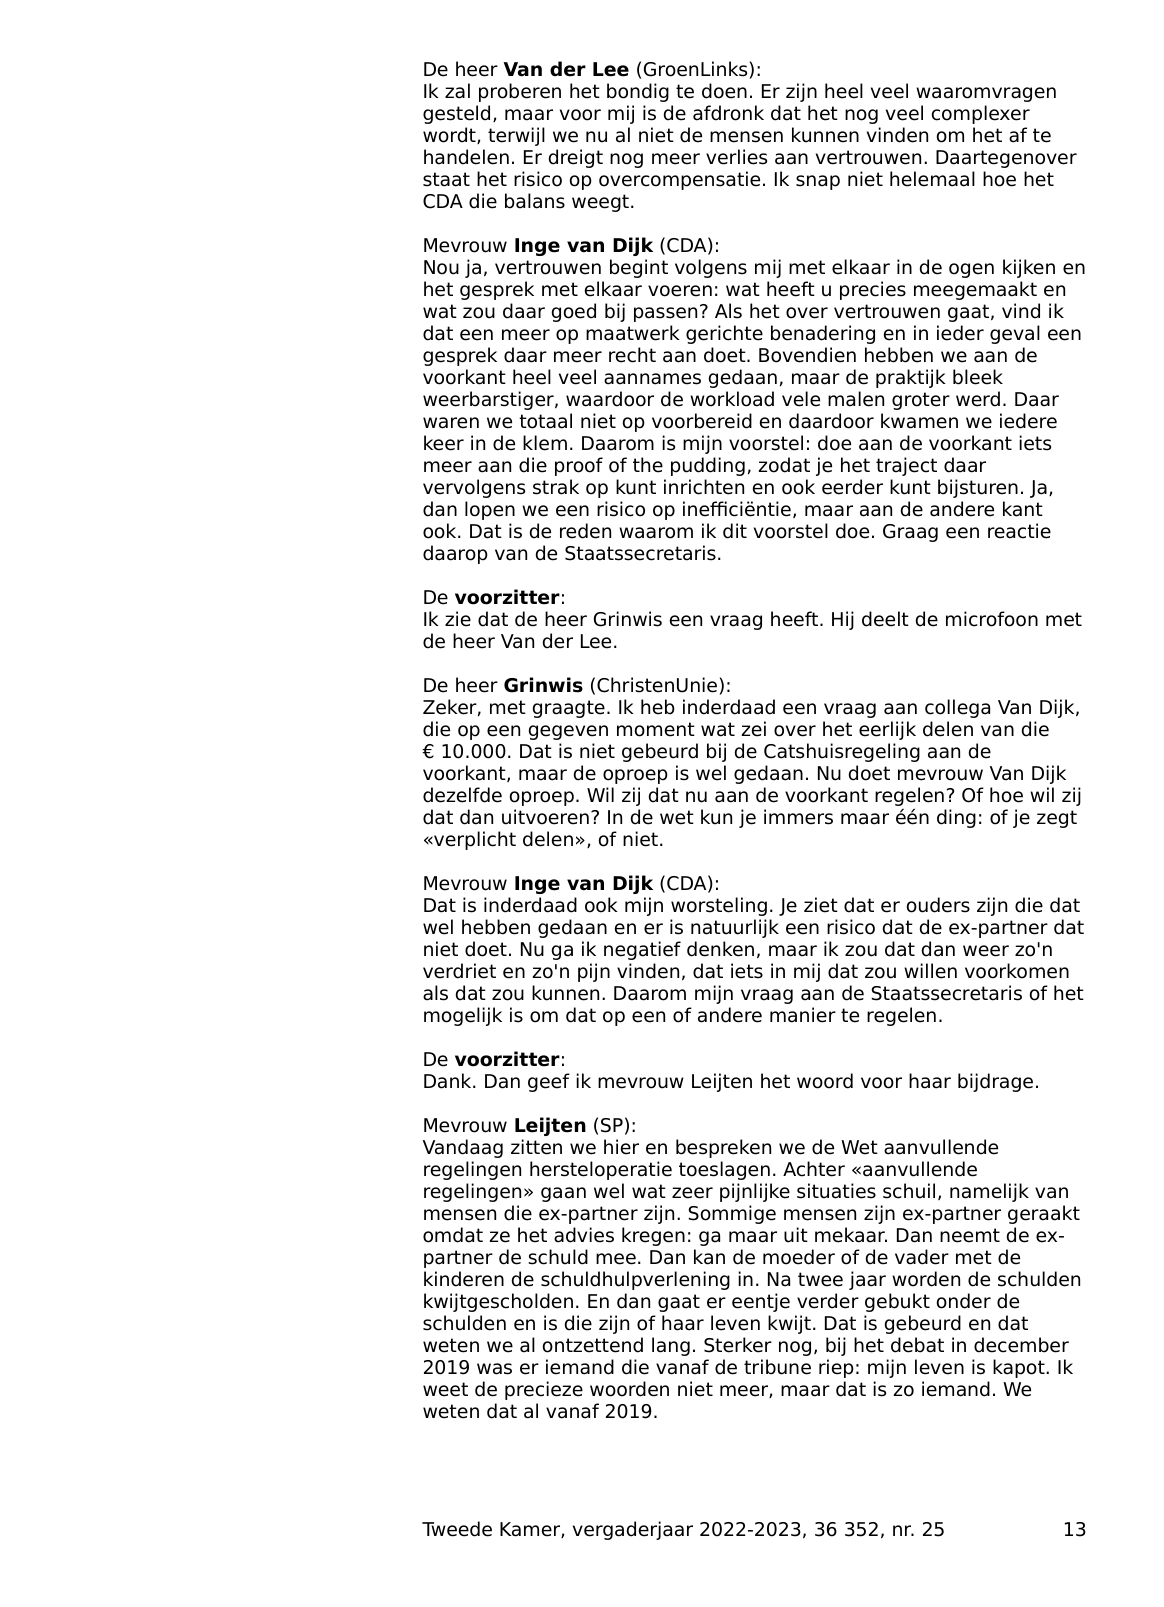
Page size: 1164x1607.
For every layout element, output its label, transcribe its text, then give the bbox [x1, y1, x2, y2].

text De voorzitter: [422, 1049, 1087, 1071]
text Dank. Dan geef ik mevrouw Leijten het woord voor haar bijdrage. [422, 1071, 1087, 1093]
text Vandaag zitten we hier en bespreken we de Wet aanvullende regelingen hersteloperatie toeslagen. Achter «aanvullende regelingen» gaan wel wat zeer pijnlijke situaties schuil, namelijk van mensen die ex-partner zijn. Sommige mensen zijn ex-partner geraakt omdat ze het advies kregen: ga maar uit mekaar. Dan neemt de ex-partner de schuld mee. Dan kan de moeder of de vader met de kinderen de schuldhulpverlening in. Na twee jaar worden de schulden kwijtgescholden. En dan gaat er eentje verder gebukt onder de schulden en is die zijn of haar leven kwijt. Dat is gebeurd en dat weten we al ontzettend lang. Sterker nog, bij het debat in december 2019 was er iemand die vanaf de tribune riep: mijn leven is kapot. Ik weet de precieze woorden niet meer, maar dat is zo iemand. We weten dat al vanaf 2019. [422, 1137, 1087, 1423]
text Dat is inderdaad ook mijn worsteling. Je ziet dat er ouders zijn die dat wel hebben gedaan en er is natuurlijk een risico dat de ex-partner dat niet doet. Nu ga ik negatief denken, maar ik zou dat dan weer zo'n verdriet en zo'n pijn vinden, dat iets in mij dat zou willen voorkomen als dat zou kunnen. Daarom mijn vraag aan de Staatssecretaris of het mogelijk is om dat op een of andere manier te regelen. [422, 895, 1087, 1027]
text Mevrouw Inge van Dijk (CDA): [422, 873, 1087, 895]
text De heer Van der Lee (GroenLinks): [422, 59, 1087, 81]
text Zeker, met graagte. Ik heb inderdaad een vraag aan collega Van Dijk, die op een gegeven moment wat zei over het eerlijk delen van die € 10.000. Dat is niet gebeurd bij de Catshuisregeling aan de voorkant, maar de oproep is wel gedaan. Nu doet mevrouw Van Dijk dezelfde oproep. Wil zij dat nu aan de voorkant regelen? Of hoe wil zij dat dan uitvoeren? In de wet kun je immers maar één ding: of je zegt «verplicht delen», of niet. [422, 697, 1087, 851]
text Mevrouw Inge van Dijk (CDA): [422, 235, 1087, 257]
text Nou ja, vertrouwen begint volgens mij met elkaar in de ogen kijken en het gesprek met elkaar voeren: wat heeft u precies meegemaakt en wat zou daar goed bij passen? Als het over vertrouwen gaat, vind ik dat een meer op maatwerk gerichte benadering en in ieder geval een gesprek daar meer recht aan doet. Bovendien hebben we aan de voorkant heel veel aannames gedaan, maar de praktijk bleek weerbarstiger, waardoor de workload vele malen groter werd. Daar waren we totaal niet op voorbereid en daardoor kwamen we iedere keer in de klem. Daarom is mijn voorstel: doe aan de voorkant iets meer aan die proof of the pudding, zodat je het traject daar vervolgens strak op kunt inrichten en ook eerder kunt bijsturen. Ja, dan lopen we een risico op inefficiëntie, maar aan de andere kant ook. Dat is de reden waarom ik dit voorstel doe. Graag een reactie daarop van de Staatssecretaris. [422, 257, 1087, 565]
text Ik zal proberen het bondig te doen. Er zijn heel veel waaromvragen gesteld, maar voor mij is de afdronk dat het nog veel complexer wordt, terwijl we nu al niet de mensen kunnen vinden om het af te handelen. Er dreigt nog meer verlies aan vertrouwen. Daartegenover staat het risico op overcompensatie. Ik snap niet helemaal hoe het CDA die balans weegt. [422, 81, 1087, 213]
text Mevrouw Leijten (SP): [422, 1115, 1087, 1137]
text De voorzitter: [422, 587, 1087, 609]
text De heer Grinwis (ChristenUnie): [422, 675, 1087, 697]
text Ik zie dat de heer Grinwis een vraag heeft. Hij deelt de microfoon met de heer Van der Lee. [422, 609, 1087, 653]
